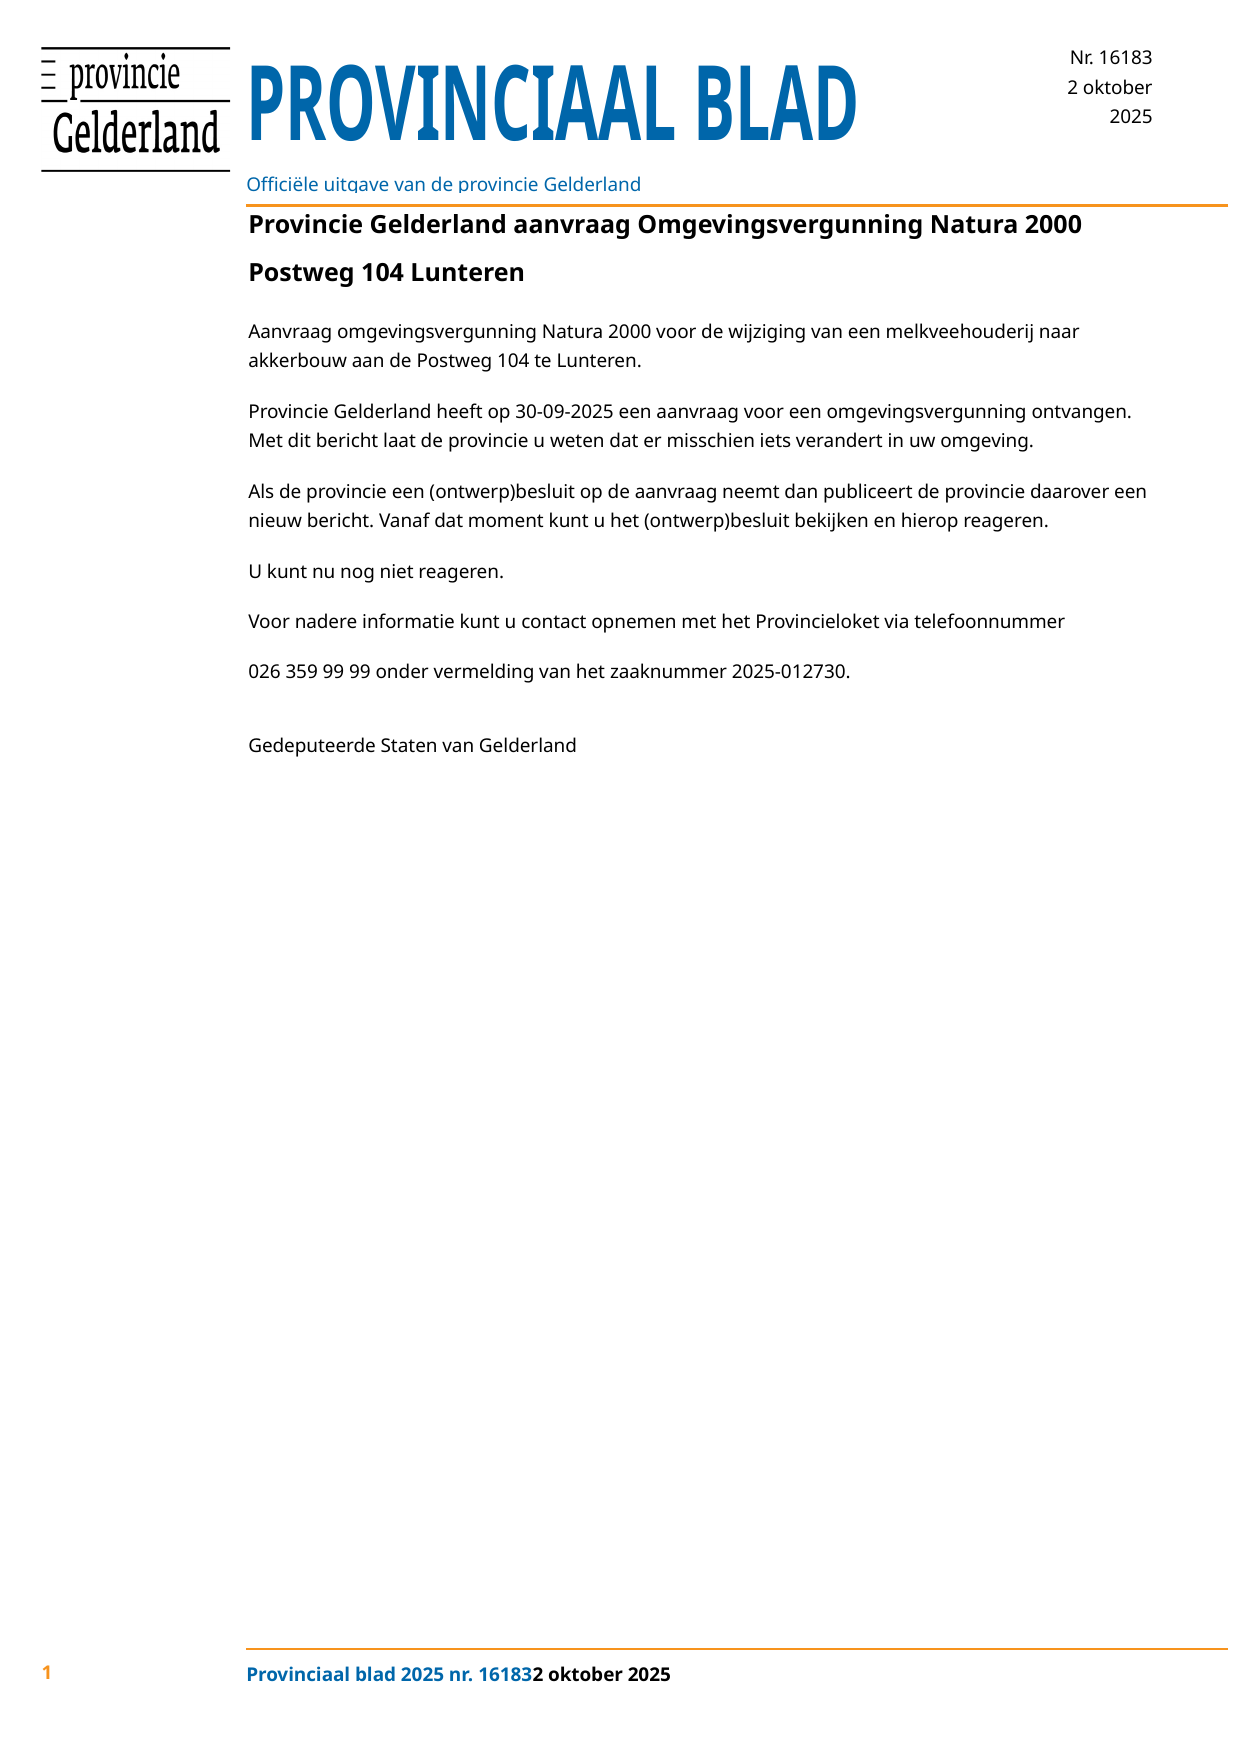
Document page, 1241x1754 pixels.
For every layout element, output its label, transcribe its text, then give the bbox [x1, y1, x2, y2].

text Aanvraag omgevingsvergunning Natura 2000 voor de wijziging van een melkveehouderij naar akkerbouw aan de Postweg 104 te Lunteren. [248, 318, 1152, 373]
text Provincie Gelderland aanvraag Omgevingsvergunning Natura 2000 Postweg 104 Lunteren [248, 207, 1152, 288]
text Gedeputeerde Staten van Gelderland [248, 732, 1152, 758]
text Voor nadere informatie kunt u contact opnemen met het Provincieloket via telefoonnummer [248, 608, 1152, 634]
text U kunt nu nog niet reageren. [248, 558, 1152, 584]
text Provincie Gelderland heeft op 30-09-2025 een aanvraag voor een omgevingsvergunning ontvangen. Met dit bericht laat de provincie u weten dat er misschien iets verandert in uw omgeving. [248, 398, 1152, 453]
text Als de provincie een (ontwerp)besluit op de aanvraag neemt dan publiceert de provincie daarover een nieuw bericht. Vanaf dat moment kunt u het (ontwerp)besluit bekijken en hierop reageren. [248, 478, 1152, 533]
text 026 359 99 99 onder vermelding van het zaaknummer 2025-012730. [248, 659, 1152, 684]
picture [41, 47, 231, 172]
